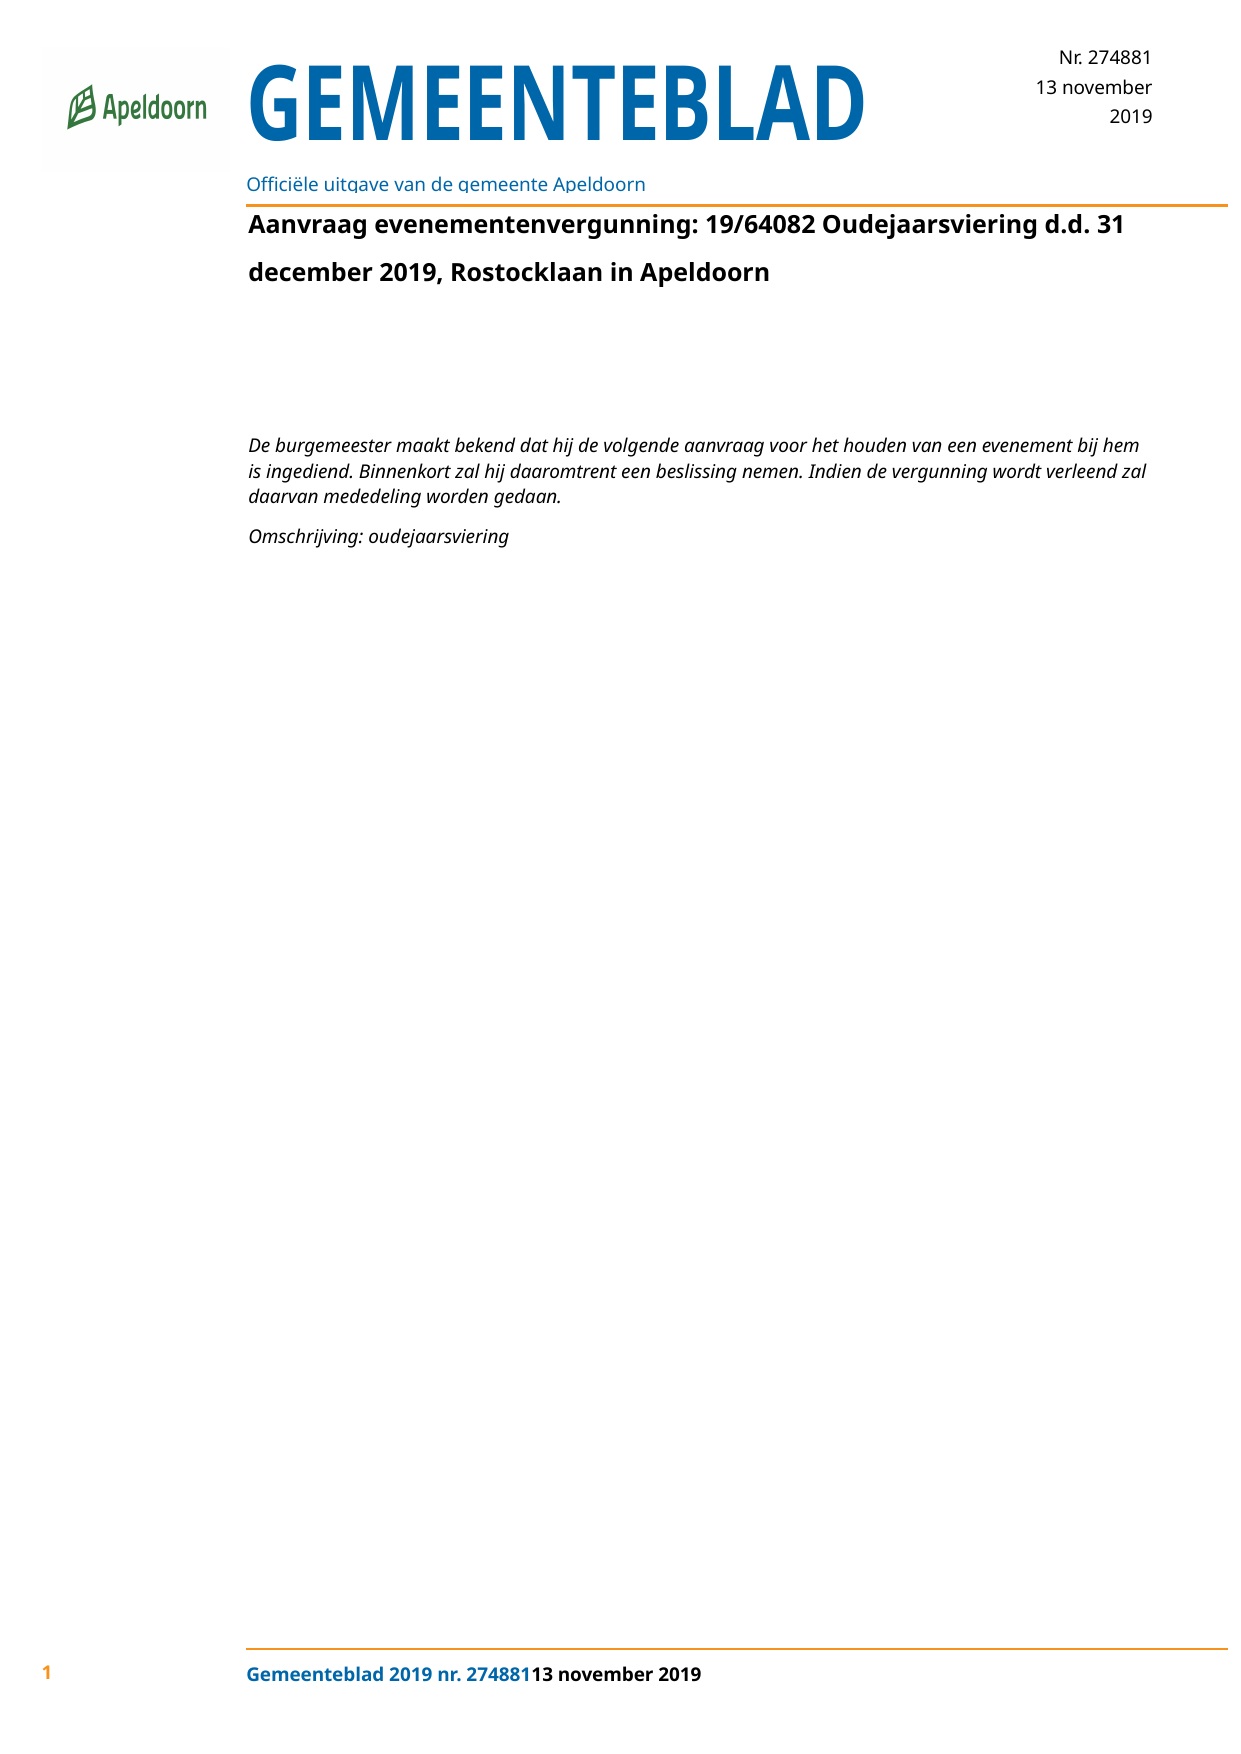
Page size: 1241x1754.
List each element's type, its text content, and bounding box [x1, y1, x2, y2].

text Aanvraag evenementenvergunning: 19/64082 Oudejaarsviering d.d. 31 december 2019, Rostocklaan in Apeldoorn [248, 207, 1152, 288]
text De burgemeester maakt bekend dat hij de volgende aanvraag voor het houden van een evenement bij hem is ingediend. Binnenkort zal hij daaromtrent een beslissing nemen. Indien de vergunning wordt verleend zal daarvan mededeling worden gedaan. [248, 432, 1152, 509]
picture [41, 47, 231, 172]
text Omschrijving: oudejaarsviering [248, 523, 1152, 549]
